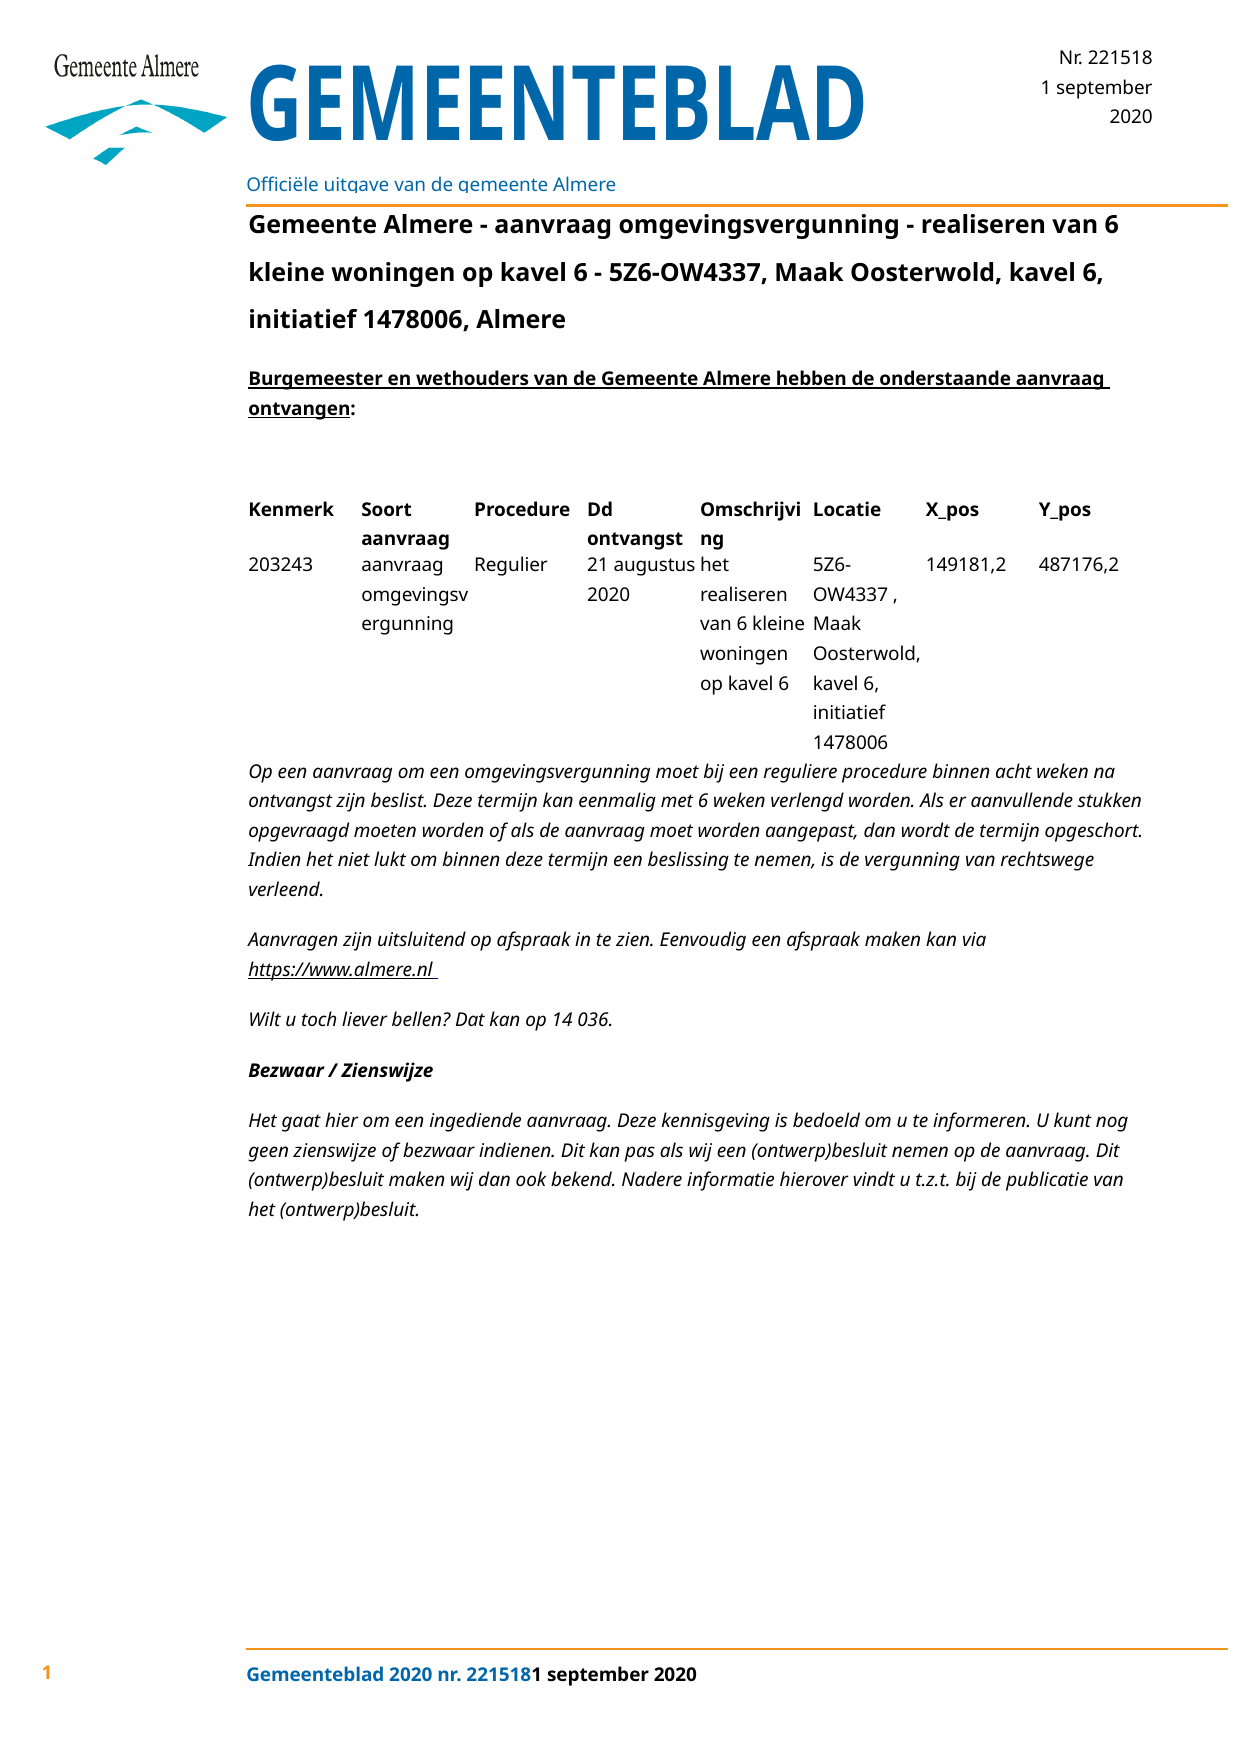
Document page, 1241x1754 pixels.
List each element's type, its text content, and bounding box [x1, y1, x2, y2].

text Op een aanvraag om een omgevingsvergunning moet bij een reguliere procedure binnen acht weken na ontvangst zijn beslist. Deze termijn kan eenmalig met 6 weken verlengd worden. Als er aanvullende stukken opgevraagd moeten worden of als de aanvraag moet worden aangepast, dan wordt de termijn opgeschort. Indien het niet lukt om binnen deze termijn een beslissing te nemen, is de vergunning van rechtswege verleend. [248, 758, 1152, 902]
text Burgemeester en wethouders van de Gemeente Almere hebben de onderstaande aanvraag ontvangen: [248, 366, 1152, 421]
text Wilt u toch liever bellen? Dat kan op 14 036. [248, 1007, 1152, 1032]
table_header Kenmerk [248, 496, 361, 551]
table_header Locatie [813, 496, 926, 551]
table_cell het realiseren van 6 kleine woningen op kavel 6 [700, 551, 813, 754]
table_cell aanvraag omgevingsvergunning [361, 551, 474, 754]
table_header Omschrijving [700, 496, 813, 551]
table_cell 487176,2 [1039, 551, 1152, 754]
table_header Y_pos [1039, 496, 1152, 551]
picture [41, 47, 231, 172]
table_header Soort aanvraag [361, 496, 474, 551]
table_cell 149181,2 [926, 551, 1038, 754]
text Het gaat hier om een ingediende aanvraag. Deze kennisgeving is bedoeld om u te informeren. U kunt nog geen zienswijze of bezwaar indienen. Dit kan pas als wij een (ontwerp)besluit nemen op de aanvraag. Dit (ontwerp)besluit maken wij dan ook bekend. Nadere informatie hierover vindt u t.z.t. bij de publicatie van het (ontwerp)besluit. [248, 1107, 1152, 1222]
text Bezwaar / Zienswijze [248, 1057, 1152, 1083]
table_cell 203243 [248, 551, 361, 754]
text Gemeente Almere - aanvraag omgevingsvergunning - realiseren van 6 kleine woningen op kavel 6 - 5Z6-OW4337, Maak Oosterwold, kavel 6, initiatief 1478006, Almere [248, 207, 1152, 336]
table_cell 5Z6-OW4337 , Maak Oosterwold, kavel 6, initiatief 1478006 [813, 551, 926, 754]
table_header Procedure [474, 496, 587, 551]
text Aanvragen zijn uitsluitend op afspraak in te zien. Eenvoudig een afspraak maken kan via https://www.almere.nl [248, 927, 1152, 982]
table_cell Regulier [474, 551, 587, 754]
table_header Dd ontvangst [587, 496, 700, 551]
table_header X_pos [926, 496, 1038, 551]
table_cell 21 augustus 2020 [587, 551, 700, 754]
